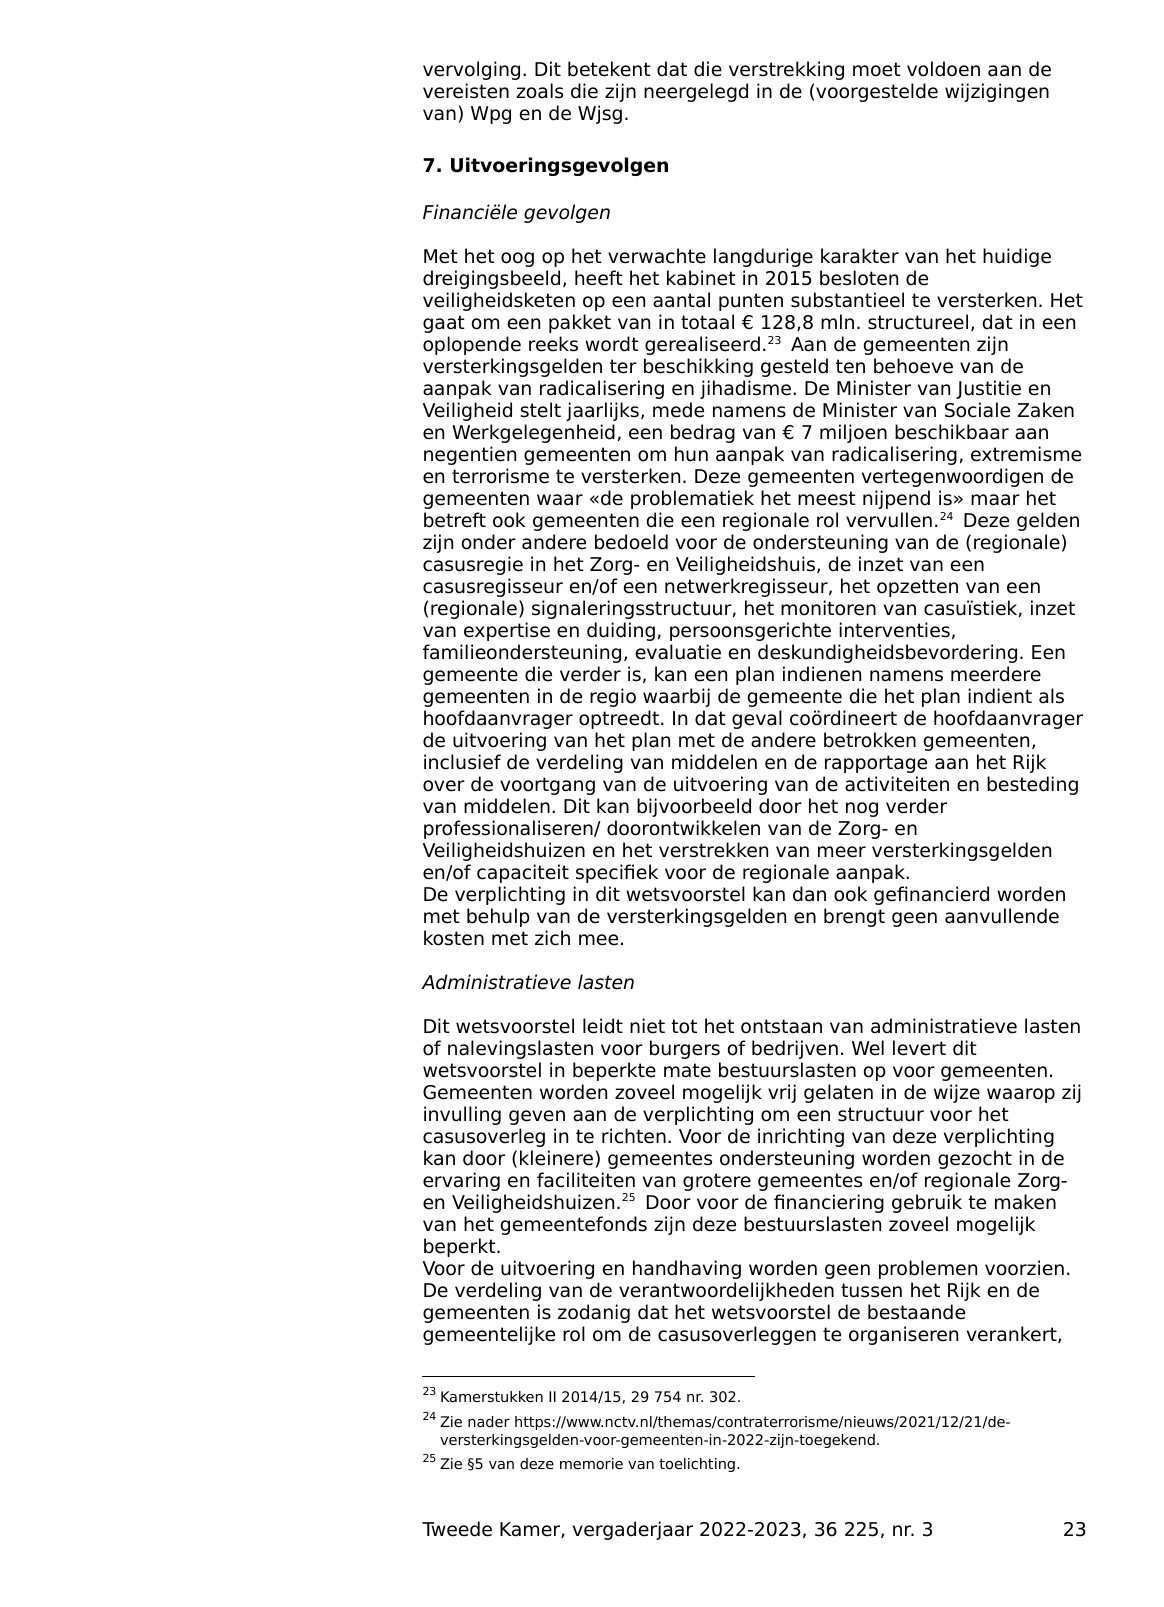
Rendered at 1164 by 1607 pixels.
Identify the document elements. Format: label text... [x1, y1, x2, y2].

text Zie nader https://www.nctv.nl/themas/contraterrorisme/nieuws/2021/12/21/de-versterkingsgelden-voor-gemeenten-in-2022-zijn-toegekend. [422, 1410, 1087, 1449]
subtitle 7. Uitvoeringsgevolgen [422, 155, 1087, 177]
text Dit wetsvoorstel leidt niet tot het ontstaan van administratieve lasten of nalevingslasten voor burgers of bedrijven. Wel levert dit wetsvoorstel in beperkte mate bestuurslasten op voor gemeenten. Gemeenten worden zoveel mogelijk vrij gelaten in de wijze waarop zij invulling geven aan de verplichting om een structuur voor het casusoverleg in te richten. Voor de inrichting van deze verplichting kan door (kleinere) gemeentes ondersteuning worden gezocht in de ervaring en faciliteiten van grotere gemeentes en/of regionale Zorg- en Veiligheidshuizen. Door voor de financiering gebruik te maken van het gemeentefonds zijn deze bestuurslasten zoveel mogelijk beperkt. [422, 1016, 1087, 1258]
text Zie §5 van deze memorie van toelichting. [422, 1452, 1087, 1474]
text De verplichting in dit wetsvoorstel kan dan ook gefinancierd worden met behulp van de versterkingsgelden en brengt geen aanvullende kosten met zich mee. [422, 883, 1087, 949]
text Kamerstukken II 2014/15, 29 754 nr. 302. [422, 1385, 1087, 1407]
text vervolging. Dit betekent dat die verstrekking moet voldoen aan de vereisten zoals die zijn neergelegd in de (voorgestelde wijzigingen van) Wpg en de Wjsg. [422, 59, 1087, 125]
subtitle Financiële gevolgen [422, 202, 1087, 224]
text Voor de uitvoering en handhaving worden geen problemen voorzien. De verdeling van de verantwoordelijkheden tussen het Rijk en de gemeenten is zodanig dat het wetsvoorstel de bestaande gemeentelijke rol om de casusoverleggen te organiseren verankert, [422, 1258, 1087, 1346]
subtitle Administratieve lasten [422, 972, 1087, 994]
text Met het oog op het verwachte langdurige karakter van het huidige dreigingsbeeld, heeft het kabinet in 2015 besloten de veiligheidsketen op een aantal punten substantieel te versterken. Het gaat om een pakket van in totaal € 128,8 mln. structureel, dat in een oplopende reeks wordt gerealiseerd. Aan de gemeenten zijn versterkingsgelden ter beschikking gesteld ten behoeve van de aanpak van radicalisering en jihadisme. De Minister van Justitie en Veiligheid stelt jaarlijks, mede namens de Minister van Sociale Zaken en Werkgelegenheid, een bedrag van € 7 miljoen beschikbaar aan negentien gemeenten om hun aanpak van radicalisering, extremisme en terrorisme te versterken. Deze gemeenten vertegenwoordigen de gemeenten waar «de problematiek het meest nijpend is» maar het betreft ook gemeenten die een regionale rol vervullen. Deze gelden zijn onder andere bedoeld voor de ondersteuning van de (regionale) casusregie in het Zorg- en Veiligheidshuis, de inzet van een casusregisseur en/of een netwerkregisseur, het opzetten van een (regionale) signaleringsstructuur, het monitoren van casuïstiek, inzet van expertise en duiding, persoonsgerichte interventies, familieondersteuning, evaluatie en deskundigheidsbevordering. Een gemeente die verder is, kan een plan indienen namens meerdere gemeenten in de regio waarbij de gemeente die het plan indient als hoofdaanvrager optreedt. In dat geval coördineert de hoofdaanvrager de uitvoering van het plan met de andere betrokken gemeenten, inclusief de verdeling van middelen en de rapportage aan het Rijk over de voortgang van de uitvoering van de activiteiten en besteding van middelen. Dit kan bijvoorbeeld door het nog verder professionaliseren/ doorontwikkelen van de Zorg- en Veiligheidshuizen en het verstrekken van meer versterkingsgelden en/of capaciteit specifiek voor de regionale aanpak. [422, 246, 1087, 883]
